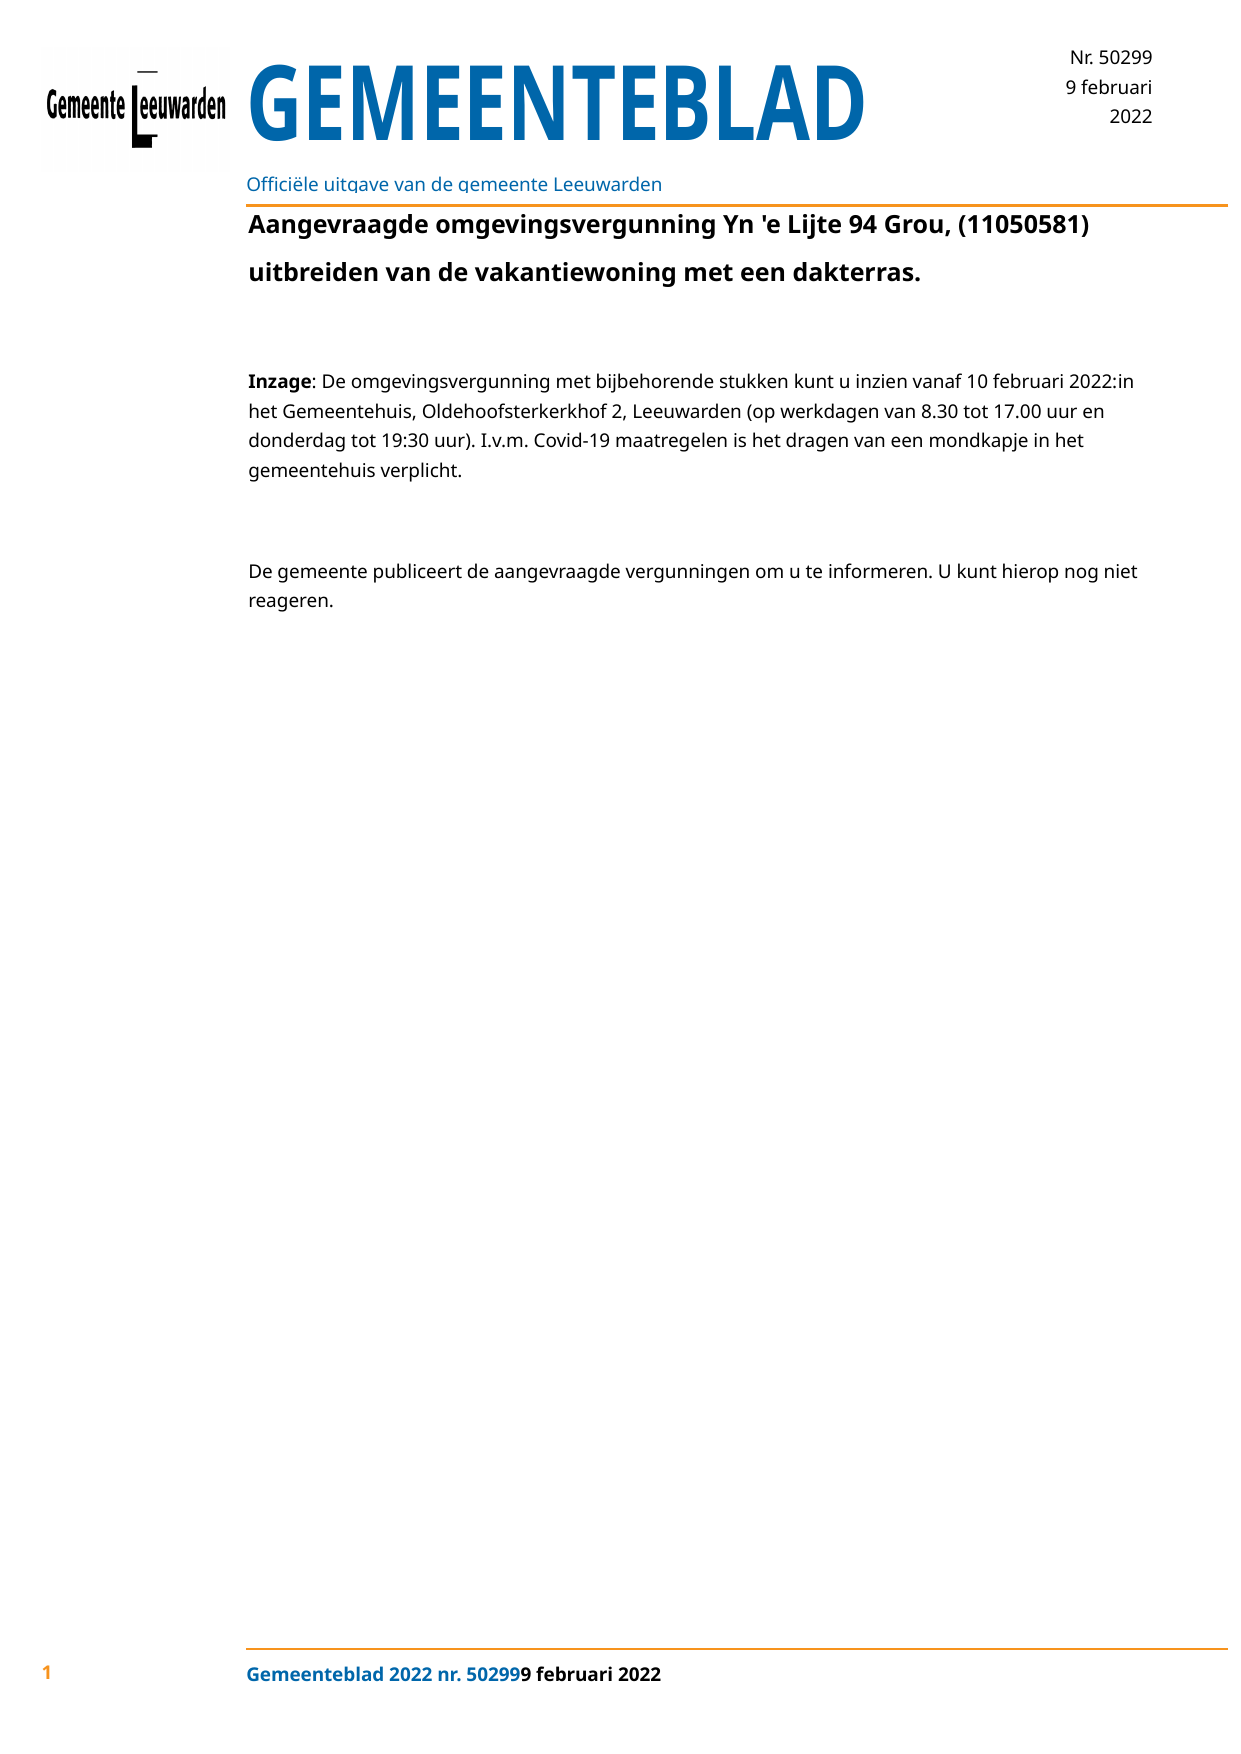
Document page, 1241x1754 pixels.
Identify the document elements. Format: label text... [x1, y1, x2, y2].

text Aangevraagde omgevingsvergunning Yn 'e Lijte 94 Grou, (11050581) uitbreiden van de vakantiewoning met een dakterras. [248, 207, 1152, 288]
picture [41, 47, 231, 172]
text Inzage: De omgevingsvergunning met bijbehorende stukken kunt u inzien vanaf 10 februari 2022:in het Gemeentehuis, Oldehoofsterkerkhof 2, Leeuwarden (op werkdagen van 8.30 tot 17.00 uur en donderdag tot 19:30 uur). I.v.m. Covid-19 maatregelen is het dragen van een mondkapje in het gemeentehuis verplicht. [248, 368, 1152, 483]
text De gemeente publiceert de aangevraagde vergunningen om u te informeren. U kunt hierop nog niet reageren. [248, 558, 1152, 613]
